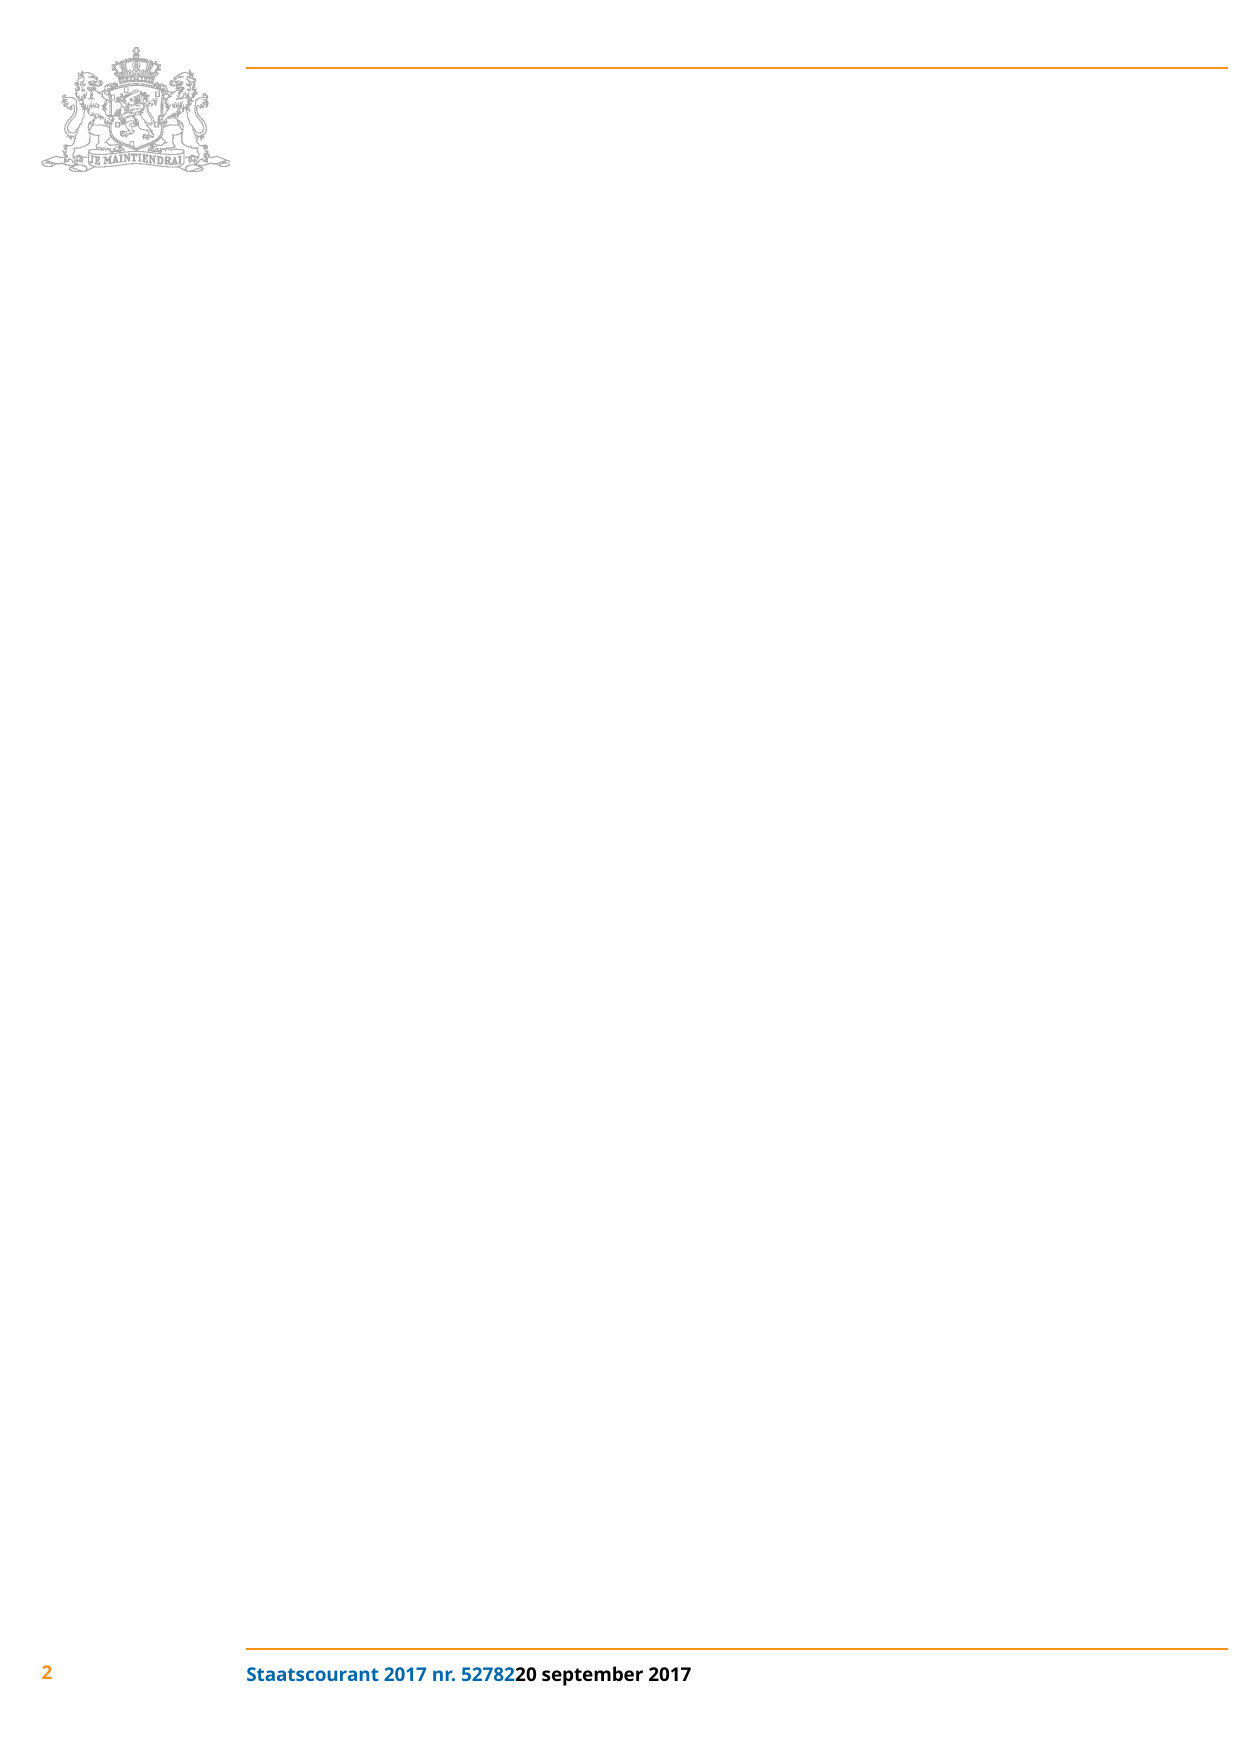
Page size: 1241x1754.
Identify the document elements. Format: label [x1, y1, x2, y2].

picture [41, 47, 231, 172]
